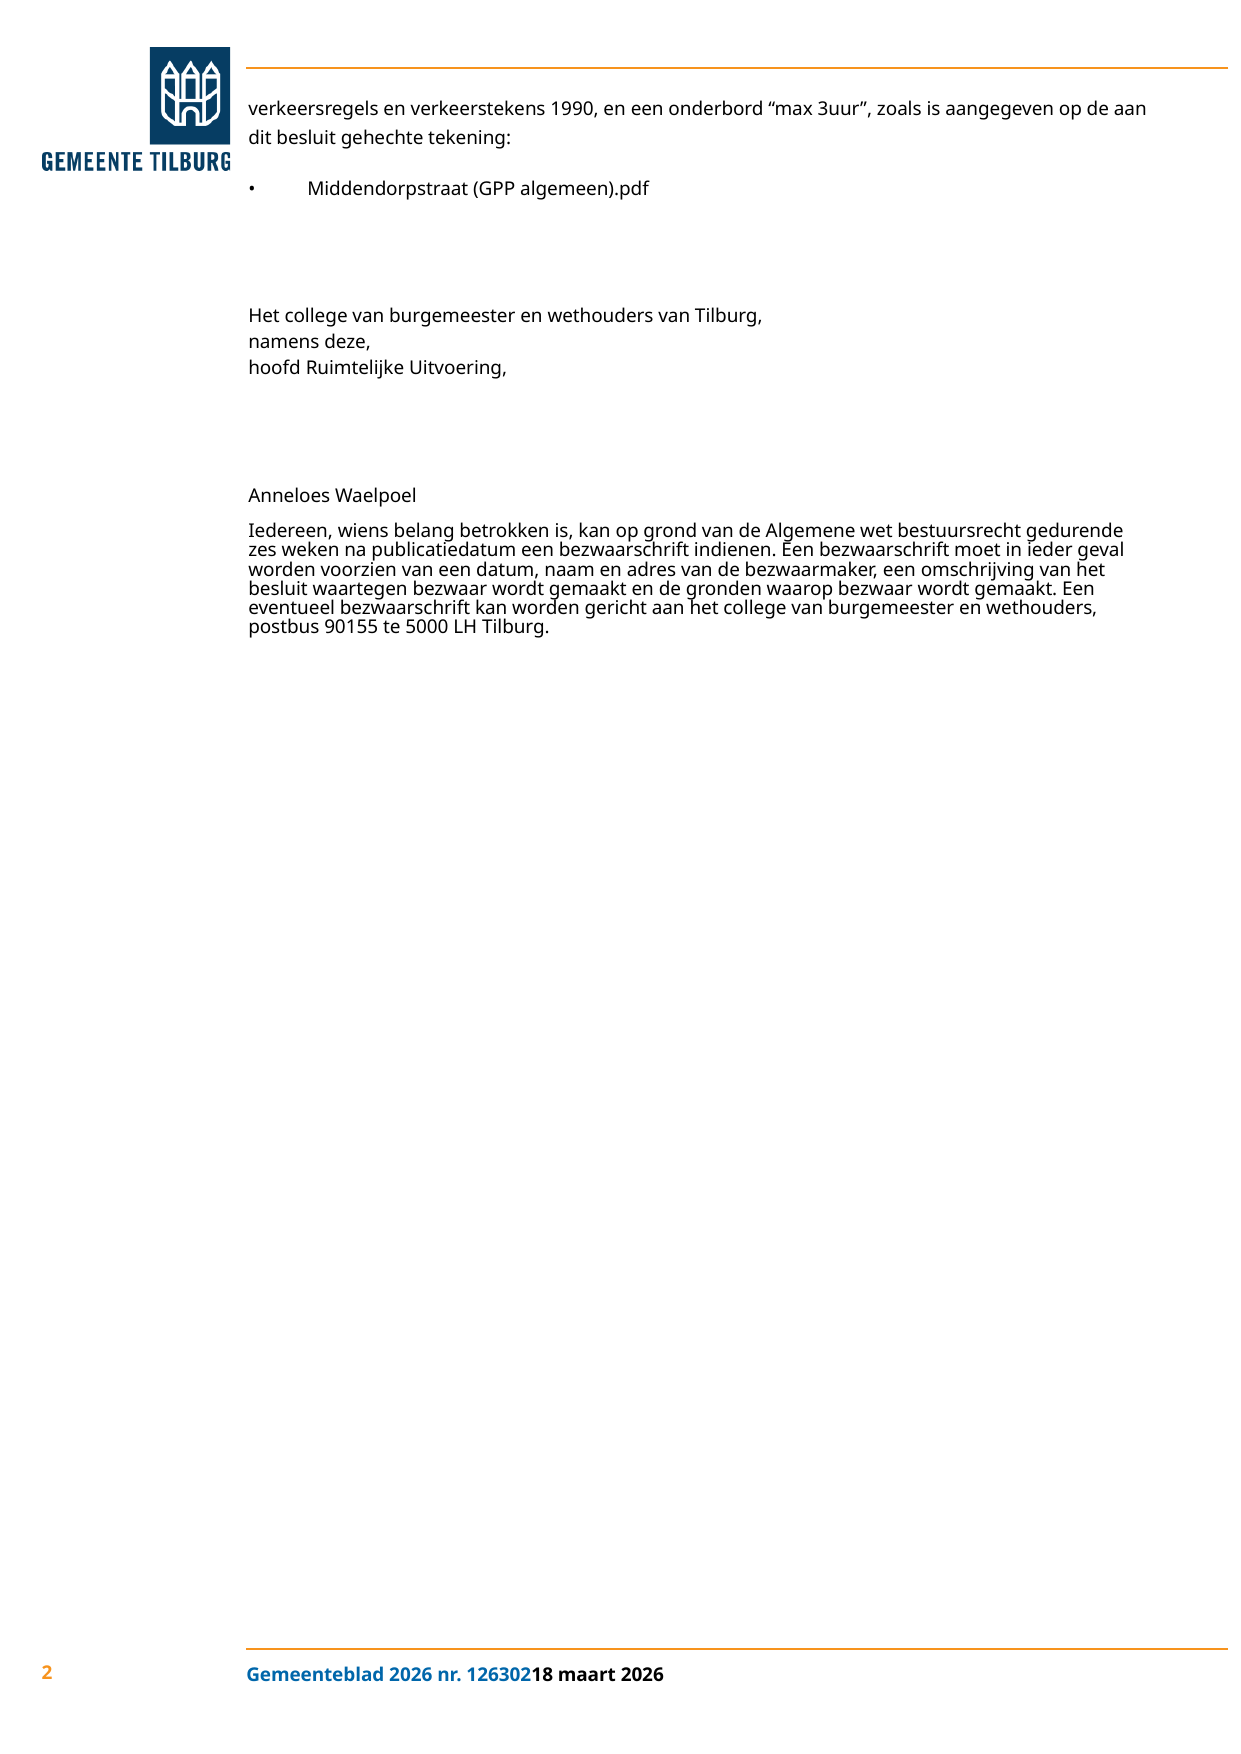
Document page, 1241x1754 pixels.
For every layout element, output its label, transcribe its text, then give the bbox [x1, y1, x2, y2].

picture [41, 47, 231, 172]
text Het college van burgemeester en wethouders van Tilburg, [248, 303, 1152, 328]
text Iedereen, wiens belang betrokken is, kan op grond van de Algemene wet bestuursrecht gedurende zes weken na publicatiedatum een bezwaarschrift indienen. Een bezwaarschrift moet in ieder geval worden voorzien van een datum, naam en adres van de bezwaarmaker, een omschrijving van het besluit waartegen bezwaar wordt gemaakt en de gronden waarop bezwaar wordt gemaakt. Een eventueel bezwaarschrift kan worden gericht aan het college van burgemeester en wethouders, postbus 90155 te 5000 LH Tilburg. [248, 522, 1152, 638]
text hoofd Ruimtelijke Uitvoering, [248, 354, 1152, 380]
text Anneloes Waelpoel [248, 483, 1152, 508]
text namens deze, [248, 328, 1152, 354]
text verkeersregels en verkeerstekens 1990, en een onderbord “max 3uur”, zoals is aangegeven op de aan dit besluit gehechte tekening: [248, 95, 1152, 150]
list Middendorpstraat (GPP algemeen).pdf [248, 175, 1152, 201]
